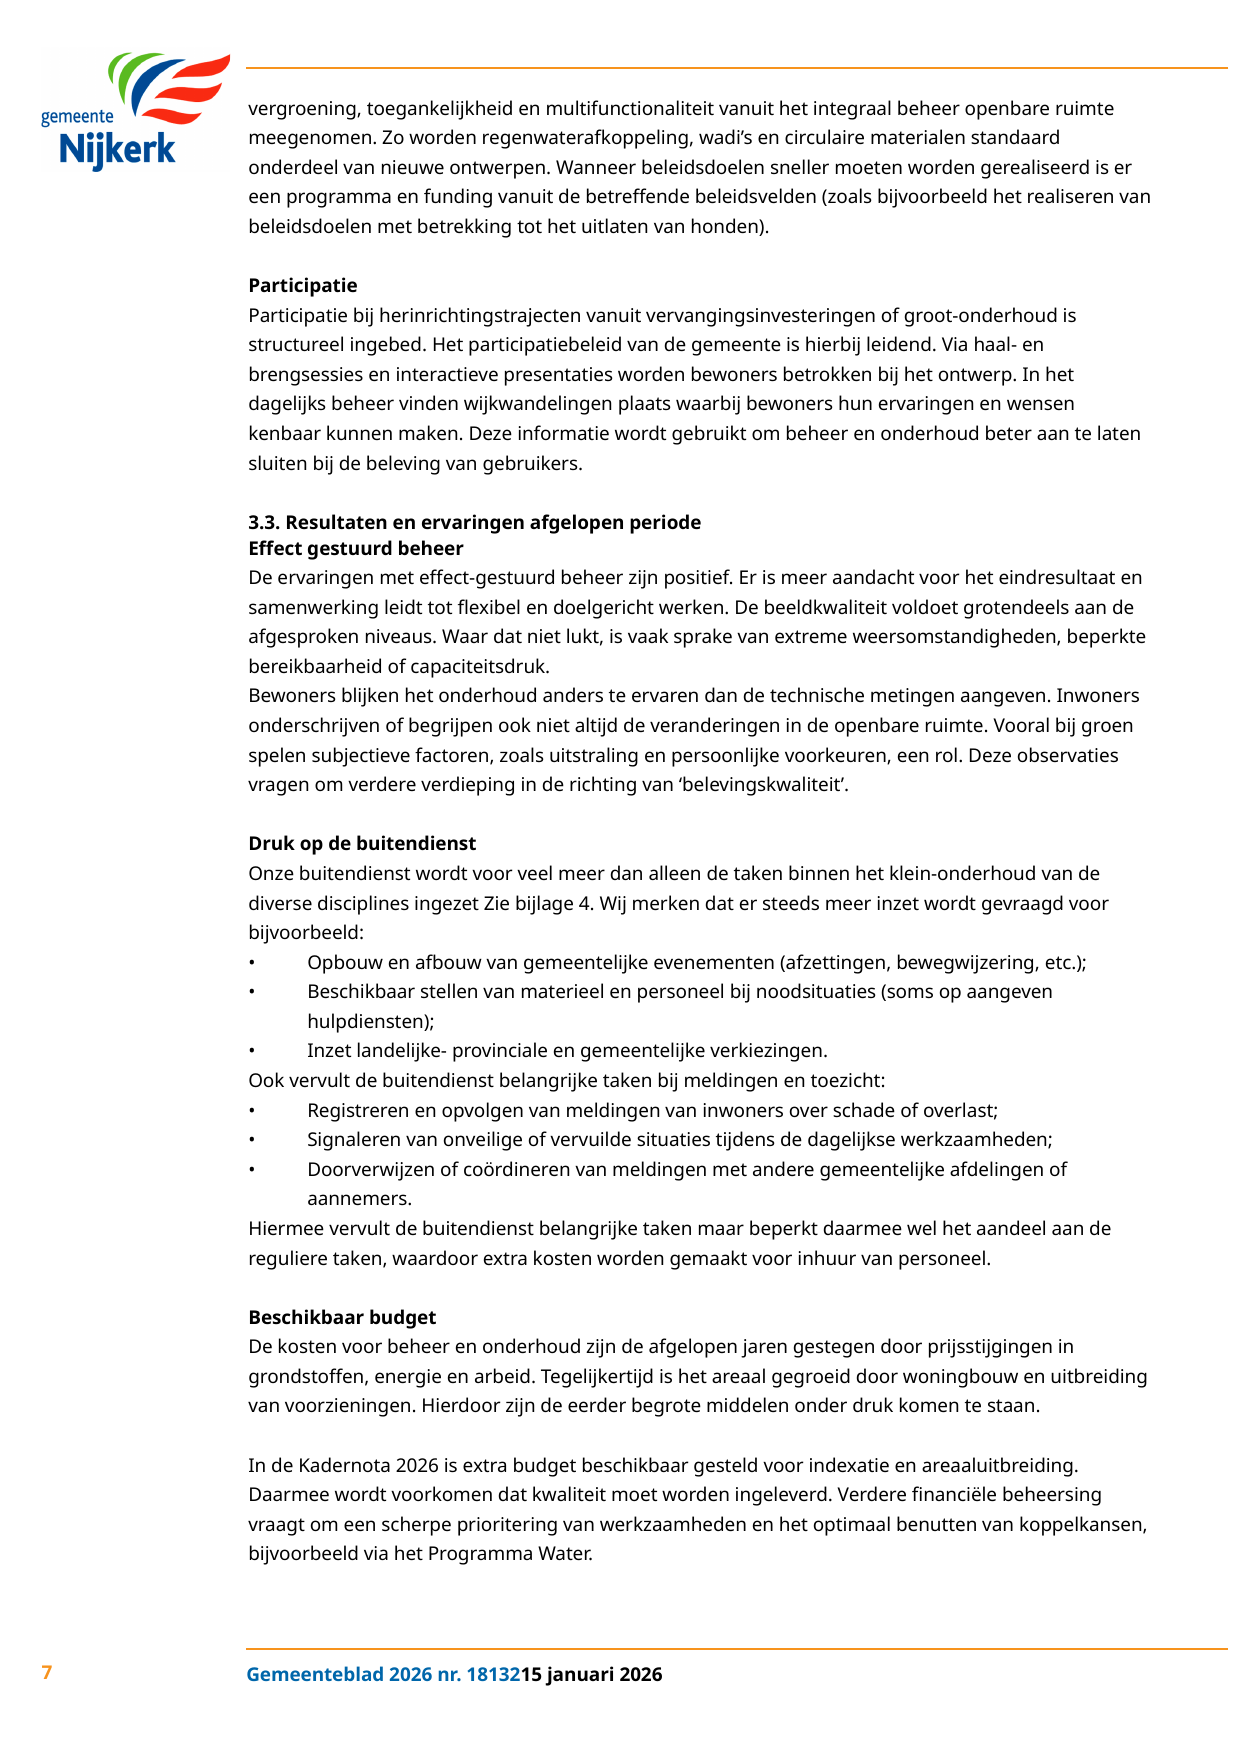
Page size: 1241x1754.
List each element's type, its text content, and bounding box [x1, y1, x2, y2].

list Doorverwijzen of coördineren van meldingen met andere gemeentelijke afdelingen of aannemers. [248, 1156, 1152, 1211]
text De kosten voor beheer en onderhoud zijn de afgelopen jaren gestegen door prijsstijgingen in grondstoffen, energie en arbeid. Tegelijkertijd is het areaal gegroeid door woningbouw en uitbreiding van voorzieningen. Hierdoor zijn de eerder begrote middelen onder druk komen te staan. [248, 1333, 1152, 1418]
text Druk op de buitendienst [248, 831, 1152, 856]
text De ervaringen met effect-gestuurd beheer zijn positief. Er is meer aandacht voor het eindresultaat en samenwerking leidt tot flexibel en doelgericht werken. De beeldkwaliteit voldoet grotendeels aan de afgesproken niveaus. Waar dat niet lukt, is vaak sprake van extreme weersomstandigheden, beperkte bereikbaarheid of capaciteitsdruk. [248, 564, 1152, 679]
text Ook vervult de buitendienst belangrijke taken bij meldingen en toezicht: [248, 1067, 1152, 1093]
text Participatie [248, 272, 1152, 298]
list Inzet landelijke- provinciale en gemeentelijke verkiezingen. [248, 1038, 1152, 1063]
text Onze buitendienst wordt voor veel meer dan alleen de taken binnen het klein-onderhoud van de diverse disciplines ingezet Zie bijlage 4. Wij merken dat er steeds meer inzet wordt gevraagd voor bijvoorbeeld: [248, 860, 1152, 945]
list Opbouw en afbouw van gemeentelijke evenementen (afzettingen, bewegwijzering, etc.); [248, 949, 1152, 974]
text In de Kadernota 2026 is extra budget beschikbaar gesteld voor indexatie en areaaluitbreiding. Daarmee wordt voorkomen dat kwaliteit moet worden ingeleverd. Verdere financiële beheersing vraagt om een scherpe prioritering van werkzaamheden en het optimaal benutten van koppelkansen, bijvoorbeeld via het Programma Water. [248, 1452, 1152, 1566]
text Hiermee vervult de buitendienst belangrijke taken maar beperkt daarmee wel het aandeel aan de reguliere taken, waardoor extra kosten worden gemaakt voor inhuur van personeel. [248, 1215, 1152, 1270]
text Effect gestuurd beheer [248, 535, 1152, 560]
text 3.3. Resultaten en ervaringen afgelopen periode [248, 509, 1152, 535]
text Beschikbaar budget [248, 1304, 1152, 1329]
list Beschikbaar stellen van materieel en personeel bij noodsituaties (soms op aangeven hulpdiensten); [248, 978, 1152, 1034]
text vergroening, toegankelijkheid en multifunctionaliteit vanuit het integraal beheer openbare ruimte meegenomen. Zo worden regenwaterafkoppeling, wadi’s en circulaire materialen standaard onderdeel van nieuwe ontwerpen. Wanneer beleidsdoelen sneller moeten worden gerealiseerd is er een programma en funding vanuit de betreffende beleidsvelden (zoals bijvoorbeeld het realiseren van beleidsdoelen met betrekking tot het uitlaten van honden). [248, 95, 1152, 239]
text Participatie bij herinrichtingstrajecten vanuit vervangingsinvesteringen of groot-onderhoud is structureel ingebed. Het participatiebeleid van de gemeente is hierbij leidend. Via haal- en brengsessies en interactieve presentaties worden bewoners betrokken bij het ontwerp. In het dagelijks beheer vinden wijkwandelingen plaats waarbij bewoners hun ervaringen en wensen kenbaar kunnen maken. Deze informatie wordt gebruikt om beheer en onderhoud beter aan te laten sluiten bij de beleving van gebruikers. [248, 302, 1152, 476]
picture [41, 47, 231, 172]
list Signaleren van onveilige of vervuilde situaties tijdens de dagelijkse werkzaamheden; [248, 1126, 1152, 1152]
list Registreren en opvolgen van meldingen van inwoners over schade of overlast; [248, 1097, 1152, 1122]
text Bewoners blijken het onderhoud anders te ervaren dan de technische metingen aangeven. Inwoners onderschrijven of begrijpen ook niet altijd de veranderingen in de openbare ruimte. Vooral bij groen spelen subjectieve factoren, zoals uitstraling en persoonlijke voorkeuren, een rol. Deze observaties vragen om verdere verdieping in de richting van ‘belevingskwaliteit’. [248, 683, 1152, 797]
